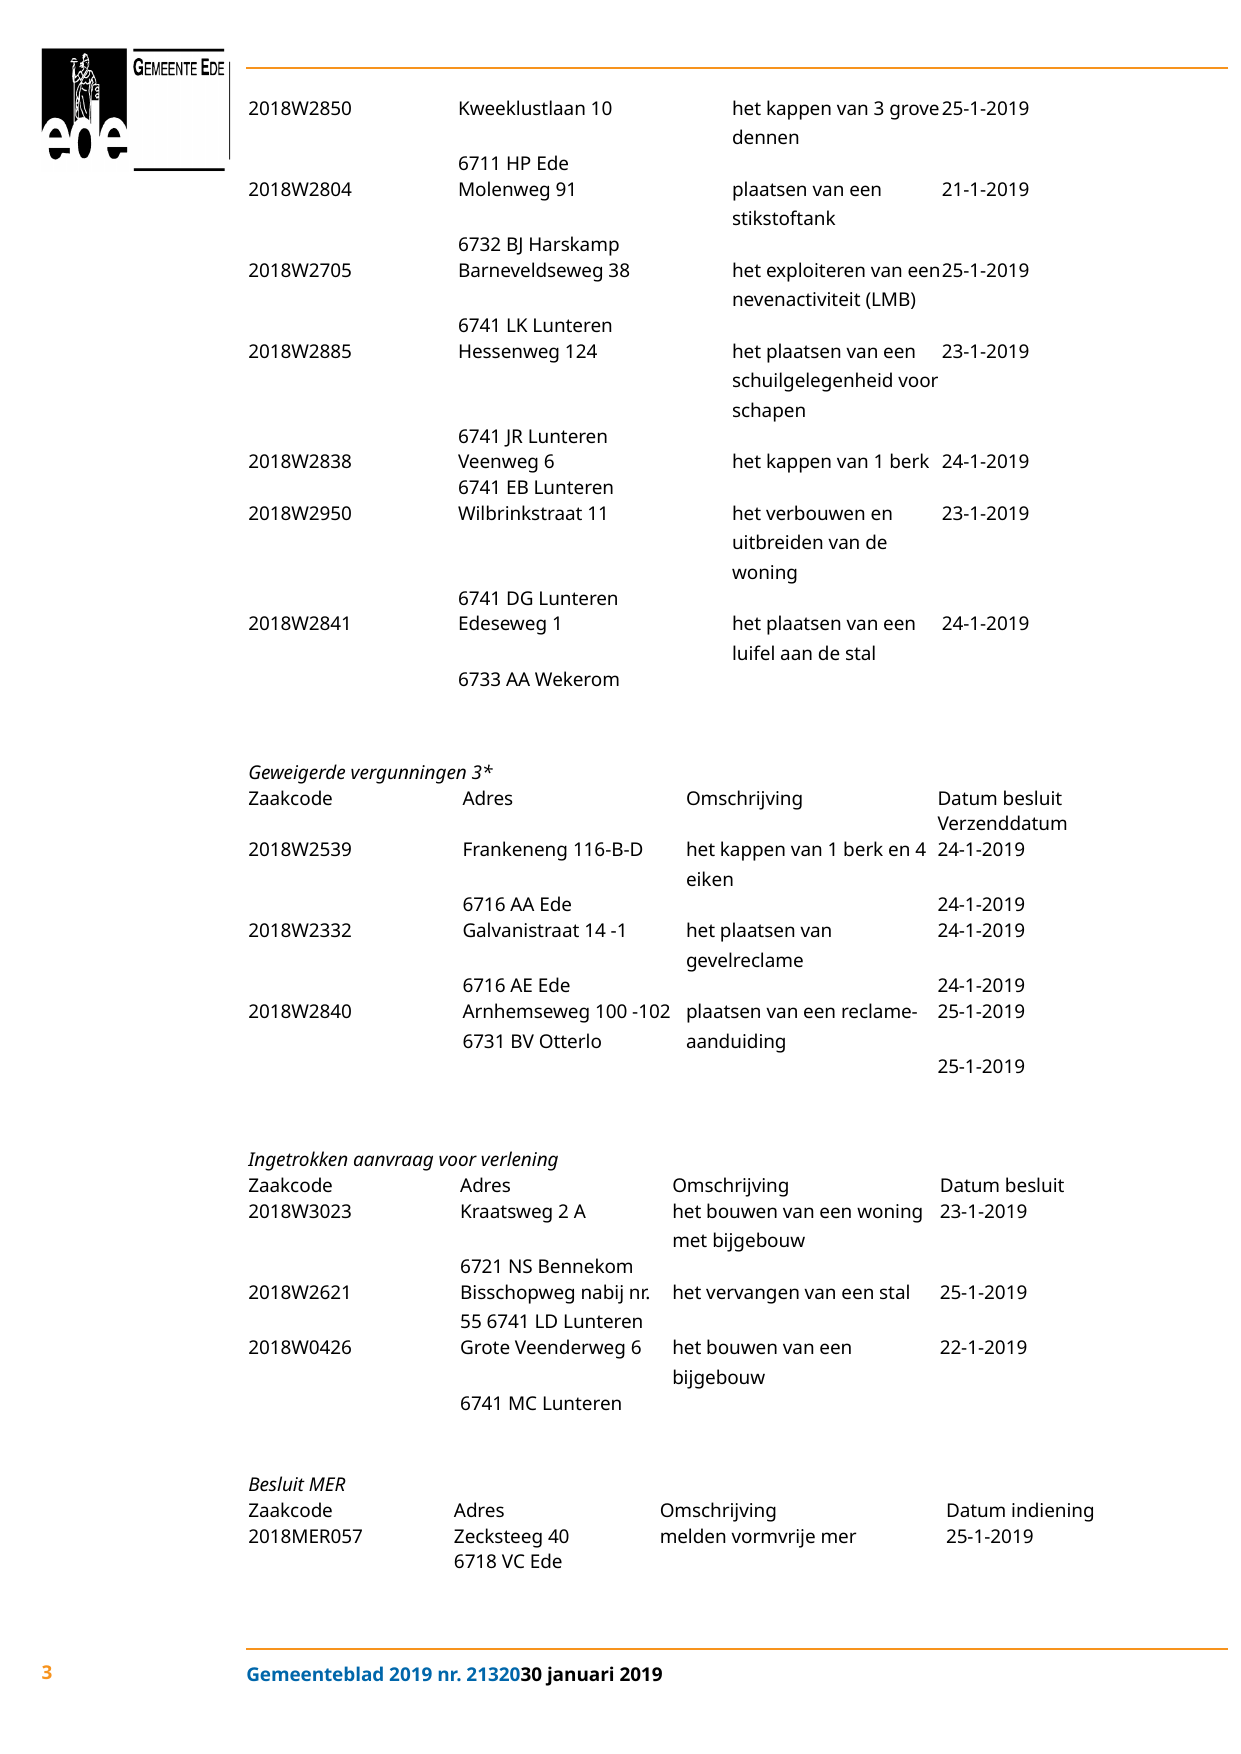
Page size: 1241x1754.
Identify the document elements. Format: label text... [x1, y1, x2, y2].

table_cell 25-1-2019 [940, 1279, 1152, 1334]
table_cell [732, 474, 942, 500]
table_cell het vervangen van een stal [672, 1279, 939, 1334]
table_cell [732, 666, 942, 692]
table_cell 24-1-2019 [937, 973, 1152, 998]
table_cell 2018W2804 [248, 176, 458, 231]
table_cell 6732 BJ Harskamp [458, 231, 732, 257]
table_cell 24-1-2019 [937, 836, 1152, 891]
table_cell [462, 1054, 686, 1079]
table_cell 6718 VC Ede [454, 1549, 659, 1574]
table_cell 6741 MC Lunteren [460, 1390, 672, 1415]
table_header Omschrijving [660, 1497, 946, 1523]
table_header Zaakcode [248, 785, 462, 810]
table_cell [672, 1390, 939, 1415]
table_cell 23-1-2019 [942, 338, 1152, 423]
table_cell Molenweg 91 [458, 176, 732, 231]
table_cell 2018W2705 [248, 257, 458, 312]
table_cell Bisschopweg nabij nr. 55 6741 LD Lunteren [460, 1279, 672, 1334]
text Geweigerde vergunningen 3* [248, 759, 1152, 784]
table_cell 2018W2840 [248, 998, 462, 1053]
table_cell [248, 474, 458, 500]
table_cell Kraatsweg 2 A [460, 1198, 672, 1253]
table_cell het kappen van 3 grove dennen [732, 95, 942, 150]
table_cell Barneveldseweg 38 [458, 257, 732, 312]
table_cell Hessenweg 124 [458, 338, 732, 423]
table_cell [248, 810, 462, 836]
text Ingetrokken aanvraag voor verlening [248, 1146, 1152, 1172]
table_cell 6741 LK Lunteren [458, 312, 732, 338]
table_cell 22-1-2019 [940, 1334, 1152, 1390]
table_cell melden vormvrije mer [660, 1523, 946, 1549]
table_cell [686, 1054, 937, 1079]
table_cell 25-1-2019 [942, 95, 1152, 150]
table_cell [942, 585, 1152, 611]
table_cell 21-1-2019 [942, 176, 1152, 231]
table_header Datum indiening [946, 1497, 1152, 1523]
text Besluit MER [248, 1471, 1152, 1497]
table_header Zaakcode [248, 1172, 460, 1198]
table_cell 6741 EB Lunteren [458, 474, 732, 500]
table_cell 2018W2841 [248, 611, 458, 666]
table_cell 2018MER057 [248, 1523, 454, 1549]
table_cell [248, 231, 458, 257]
picture [41, 47, 231, 172]
table_cell Veenweg 6 [458, 449, 732, 474]
table_cell 25-1-2019 [937, 998, 1152, 1053]
table_cell 6733 AA Wekerom [458, 666, 732, 692]
table_cell Frankeneng 116-B-D [462, 836, 686, 891]
table_cell 2018W0426 [248, 1334, 460, 1390]
table_cell 2018W2950 [248, 500, 458, 585]
table_cell 23-1-2019 [942, 500, 1152, 585]
table_cell 2018W2838 [248, 449, 458, 474]
table_cell [686, 891, 937, 917]
table_cell 6721 NS Bennekom [460, 1253, 672, 1279]
table_cell het kappen van 1 berk [732, 449, 942, 474]
table_cell [248, 891, 462, 917]
table_cell [686, 810, 937, 836]
table_cell [732, 150, 942, 176]
table_header Datum besluit [940, 1172, 1152, 1198]
table_cell [732, 231, 942, 257]
table_cell [248, 666, 458, 692]
table_cell [248, 1054, 462, 1079]
table_cell Grote Veenderweg 6 [460, 1334, 672, 1390]
table_cell het plaatsen van een schuilgelegenheid voor schapen [732, 338, 942, 423]
table_cell [248, 423, 458, 448]
table_cell 24-1-2019 [942, 611, 1152, 666]
table_header Adres [454, 1497, 659, 1523]
table_cell Verzenddatum [937, 810, 1152, 836]
table_cell 6716 AA Ede [462, 891, 686, 917]
table_header Adres [460, 1172, 672, 1198]
table_header Adres [462, 785, 686, 810]
table_cell 2018W3023 [248, 1198, 460, 1253]
table_cell [942, 666, 1152, 692]
table_cell [732, 585, 942, 611]
table_cell [686, 973, 937, 998]
table_cell [248, 1549, 454, 1574]
table_cell [942, 312, 1152, 338]
table_cell het plaatsen van gevelreclame [686, 917, 937, 972]
table_cell 6741 JR Lunteren [458, 423, 732, 448]
table_cell het kappen van 1 berk en 4 eiken [686, 836, 937, 891]
table_header Omschrijving [672, 1172, 939, 1198]
table_cell 2018W2539 [248, 836, 462, 891]
table_cell Wilbrinkstraat 11 [458, 500, 732, 585]
table_cell 25-1-2019 [942, 257, 1152, 312]
table_cell het plaatsen van een luifel aan de stal [732, 611, 942, 666]
table_cell het bouwen van een bijgebouw [672, 1334, 939, 1390]
table_cell [942, 231, 1152, 257]
table_cell 25-1-2019 [946, 1523, 1152, 1549]
table_cell 6716 AE Ede [462, 973, 686, 998]
table_cell plaatsen van een stikstoftank [732, 176, 942, 231]
table_cell het bouwen van een woning met bijgebouw [672, 1198, 939, 1253]
table_cell [940, 1390, 1152, 1415]
table_header Omschrijving [686, 785, 937, 810]
table_cell 6741 DG Lunteren [458, 585, 732, 611]
table_cell [248, 1253, 460, 1279]
table_cell [672, 1253, 939, 1279]
table_cell [248, 1390, 460, 1415]
table_cell [660, 1549, 946, 1574]
table_cell [942, 474, 1152, 500]
table_header Datum besluit [937, 785, 1152, 810]
table_cell [942, 150, 1152, 176]
table_cell het exploiteren van een nevenactiviteit (LMB) [732, 257, 942, 312]
table_cell het verbouwen en uitbreiden van de woning [732, 500, 942, 585]
table_cell Edeseweg 1 [458, 611, 732, 666]
table_cell [462, 810, 686, 836]
table_cell Zecksteeg 40 [454, 1523, 659, 1549]
table_cell 24-1-2019 [937, 891, 1152, 917]
table_cell [248, 150, 458, 176]
table_cell Kweeklustlaan 10 [458, 95, 732, 150]
table_cell 24-1-2019 [937, 917, 1152, 972]
table_cell 24-1-2019 [942, 449, 1152, 474]
table_cell 2018W2332 [248, 917, 462, 972]
table_cell 2018W2885 [248, 338, 458, 423]
table_cell 25-1-2019 [937, 1054, 1152, 1079]
table_cell [248, 973, 462, 998]
table_cell 6711 HP Ede [458, 150, 732, 176]
table_cell [946, 1549, 1152, 1574]
table_cell plaatsen van een reclame-aanduiding [686, 998, 937, 1053]
table_cell [940, 1253, 1152, 1279]
table_cell [942, 423, 1152, 448]
table_header Zaakcode [248, 1497, 454, 1523]
table_cell 23-1-2019 [940, 1198, 1152, 1253]
table_cell Arnhemseweg 100 -102 6731 BV Otterlo [462, 998, 686, 1053]
table_cell 2018W2850 [248, 95, 458, 150]
table_cell 2018W2621 [248, 1279, 460, 1334]
table_cell [732, 312, 942, 338]
table_cell Galvanistraat 14 -1 [462, 917, 686, 972]
table_cell [732, 423, 942, 448]
table_cell [248, 585, 458, 611]
table_cell [248, 312, 458, 338]
